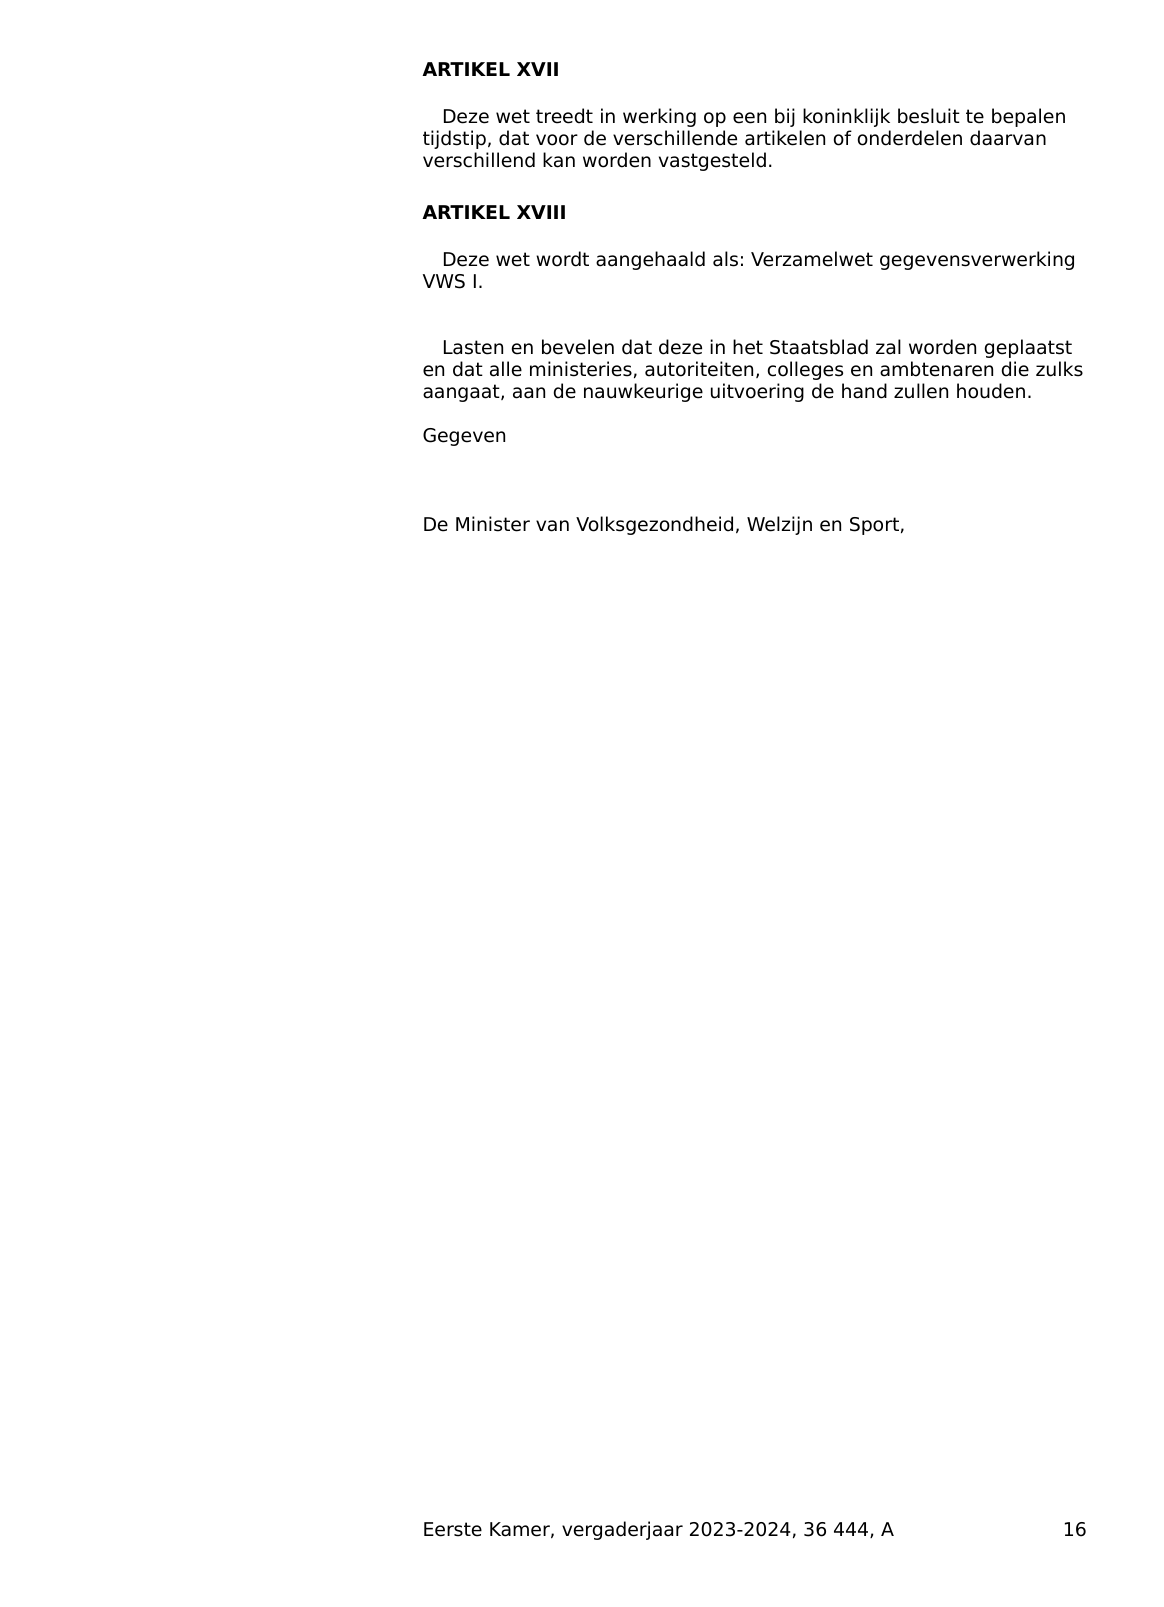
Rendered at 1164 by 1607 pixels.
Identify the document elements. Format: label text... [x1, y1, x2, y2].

text De Minister van Volksgezondheid, Welzijn en Sport, [422, 514, 1087, 536]
text Gegeven [422, 425, 1087, 447]
text Deze wet treedt in werking op een bij koninklijk besluit te bepalen tijdstip, dat voor de verschillende artikelen of onderdelen daarvan verschillend kan worden vastgesteld. [422, 106, 1087, 172]
subtitle ARTIKEL XVII [422, 59, 1087, 81]
text Deze wet wordt aangehaald als: Verzamelwet gegevensverwerking VWS I. [422, 249, 1087, 293]
text Lasten en bevelen dat deze in het Staatsblad zal worden geplaatst en dat alle ministeries, autoriteiten, colleges en ambtenaren die zulks aangaat, aan de nauwkeurige uitvoering de hand zullen houden. [422, 337, 1087, 403]
subtitle ARTIKEL XVIII [422, 202, 1087, 224]
